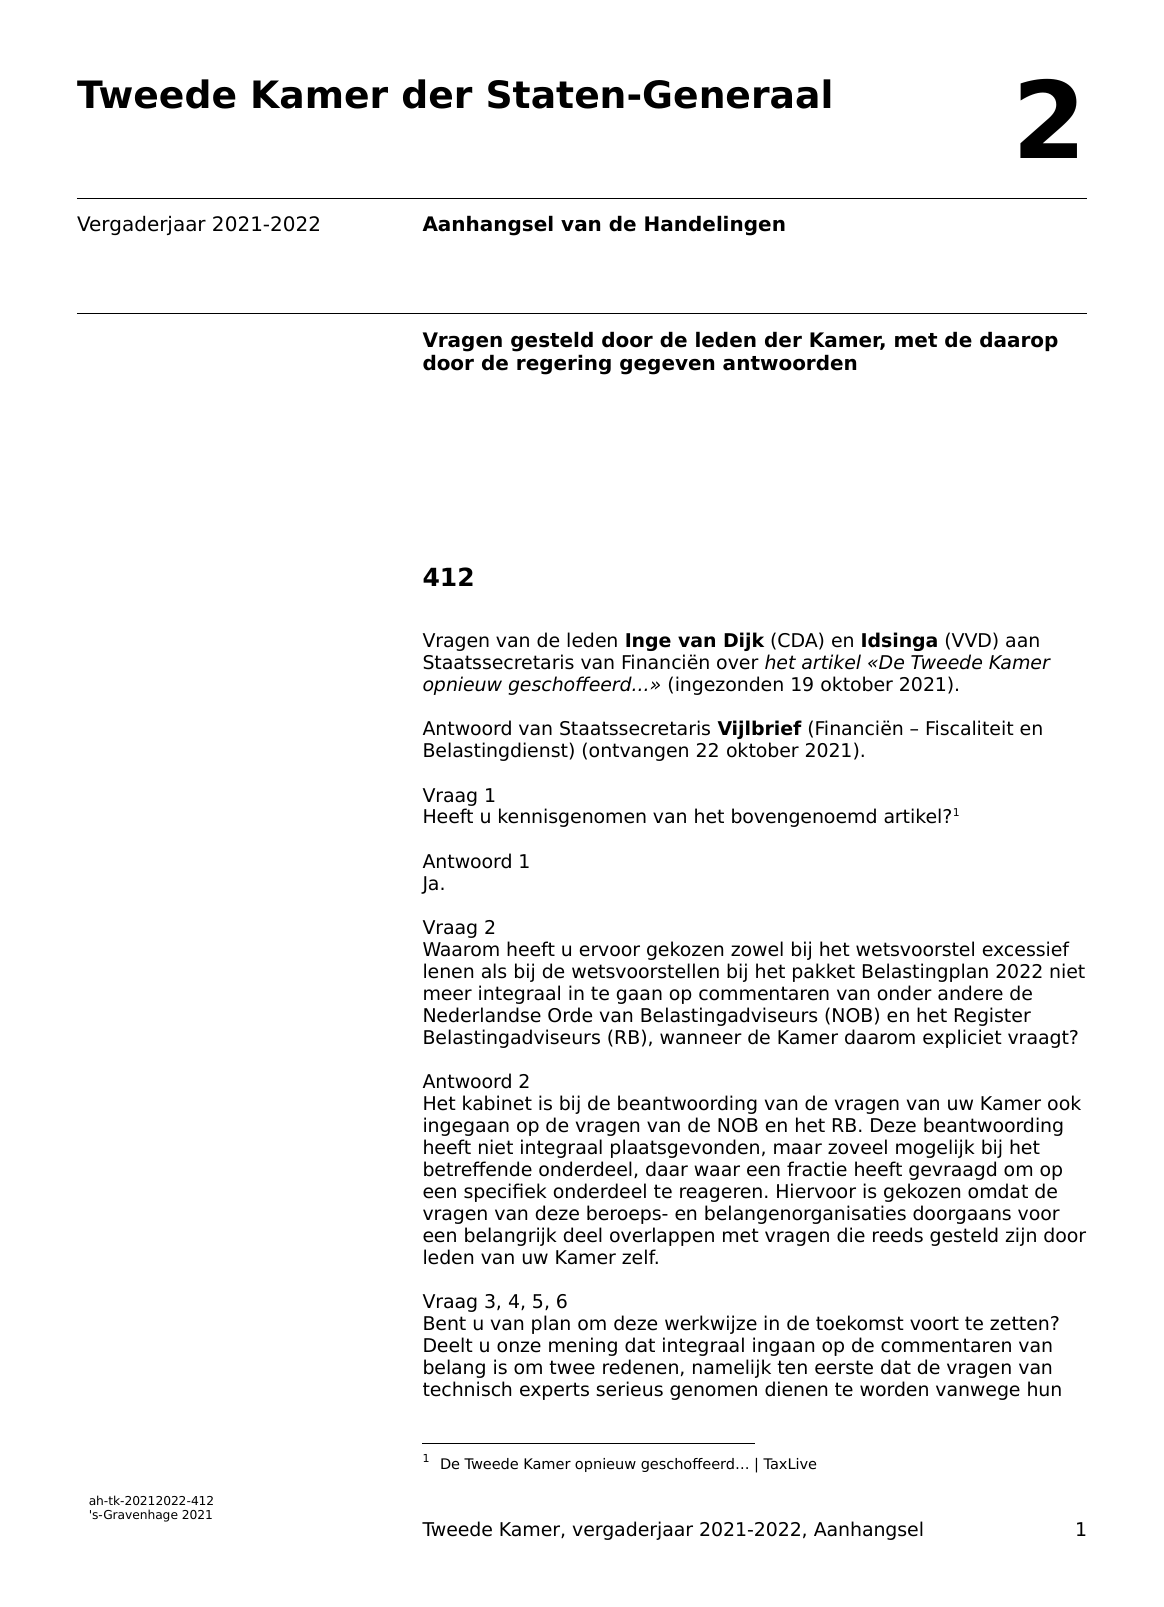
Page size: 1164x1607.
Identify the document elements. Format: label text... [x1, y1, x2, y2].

text 's-Gravenhage 2021 [88, 1508, 323, 1522]
text Bent u van plan om deze werkwijze in de toekomst voort te zetten? [422, 1313, 1087, 1335]
text Vraag 1 [422, 784, 1087, 806]
table_cell Vragen gesteld door de leden der Kamer, met de daarop door de regering gegeven antwoorden [422, 314, 1087, 375]
text Heeft u kennisgenomen van het bovengenoemd artikel? [422, 806, 1087, 828]
text Ja. [422, 873, 1087, 894]
text Het kabinet is bij de beantwoording van de vragen van uw Kamer ook ingegaan op de vragen van de NOB en het RB. Deze beantwoording heeft niet integraal plaatsgevonden, maar zoveel mogelijk bij het betreffende onderdeel, daar waar een fractie heeft gevraagd om op een specifiek onderdeel te reageren. Hiervoor is gekozen omdat de vragen van deze beroeps- en belangenorganisaties doorgaans voor een belangrijk deel overlappen met vragen die reeds gesteld zijn door leden van uw Kamer zelf. [422, 1093, 1087, 1269]
text Antwoord 2 [422, 1071, 1087, 1093]
text Deelt u onze mening dat integraal ingaan op de commentaren van belang is om twee redenen, namelijk ten eerste dat de vragen van technisch experts serieus genomen dienen te worden vanwege hun [422, 1335, 1087, 1401]
table_header Tweede Kamer der Staten-Generaal [77, 59, 886, 198]
table_cell Vergaderjaar 2021-2022 [77, 199, 422, 313]
table_header 2 [886, 59, 1087, 198]
text Waarom heeft u ervoor gekozen zowel bij het wetsvoorstel excessief lenen als bij de wetsvoorstellen bij het pakket Belastingplan 2022 niet meer integraal in te gaan op commentaren van onder andere de Nederlandse Orde van Belastingadviseurs (NOB) en het Register Belastingadviseurs (RB), wanneer de Kamer daarom expliciet vraagt? [422, 939, 1087, 1049]
table_cell [77, 314, 422, 375]
text Antwoord van Staatssecretaris Vijlbrief (Financiën – Fiscaliteit en Belastingdienst) (ontvangen 22 oktober 2021). [422, 718, 1087, 762]
text ah-tk-20212022-412 [88, 1494, 323, 1508]
text Vraag 2 [422, 917, 1087, 939]
text De Tweede Kamer opnieuw geschoffeerd… | TaxLive [422, 1452, 1087, 1474]
table_cell Aanhangsel van de Handelingen [422, 199, 1087, 313]
text 412 [422, 563, 1087, 592]
text Vragen van de leden Inge van Dijk (CDA) en Idsinga (VVD) aan Staatssecretaris van Financiën over het artikel «De Tweede Kamer opnieuw geschoffeerd...» (ingezonden 19 oktober 2021). [422, 630, 1087, 696]
text Vraag 3, 4, 5, 6 [422, 1291, 1087, 1313]
text Antwoord 1 [422, 851, 1087, 873]
